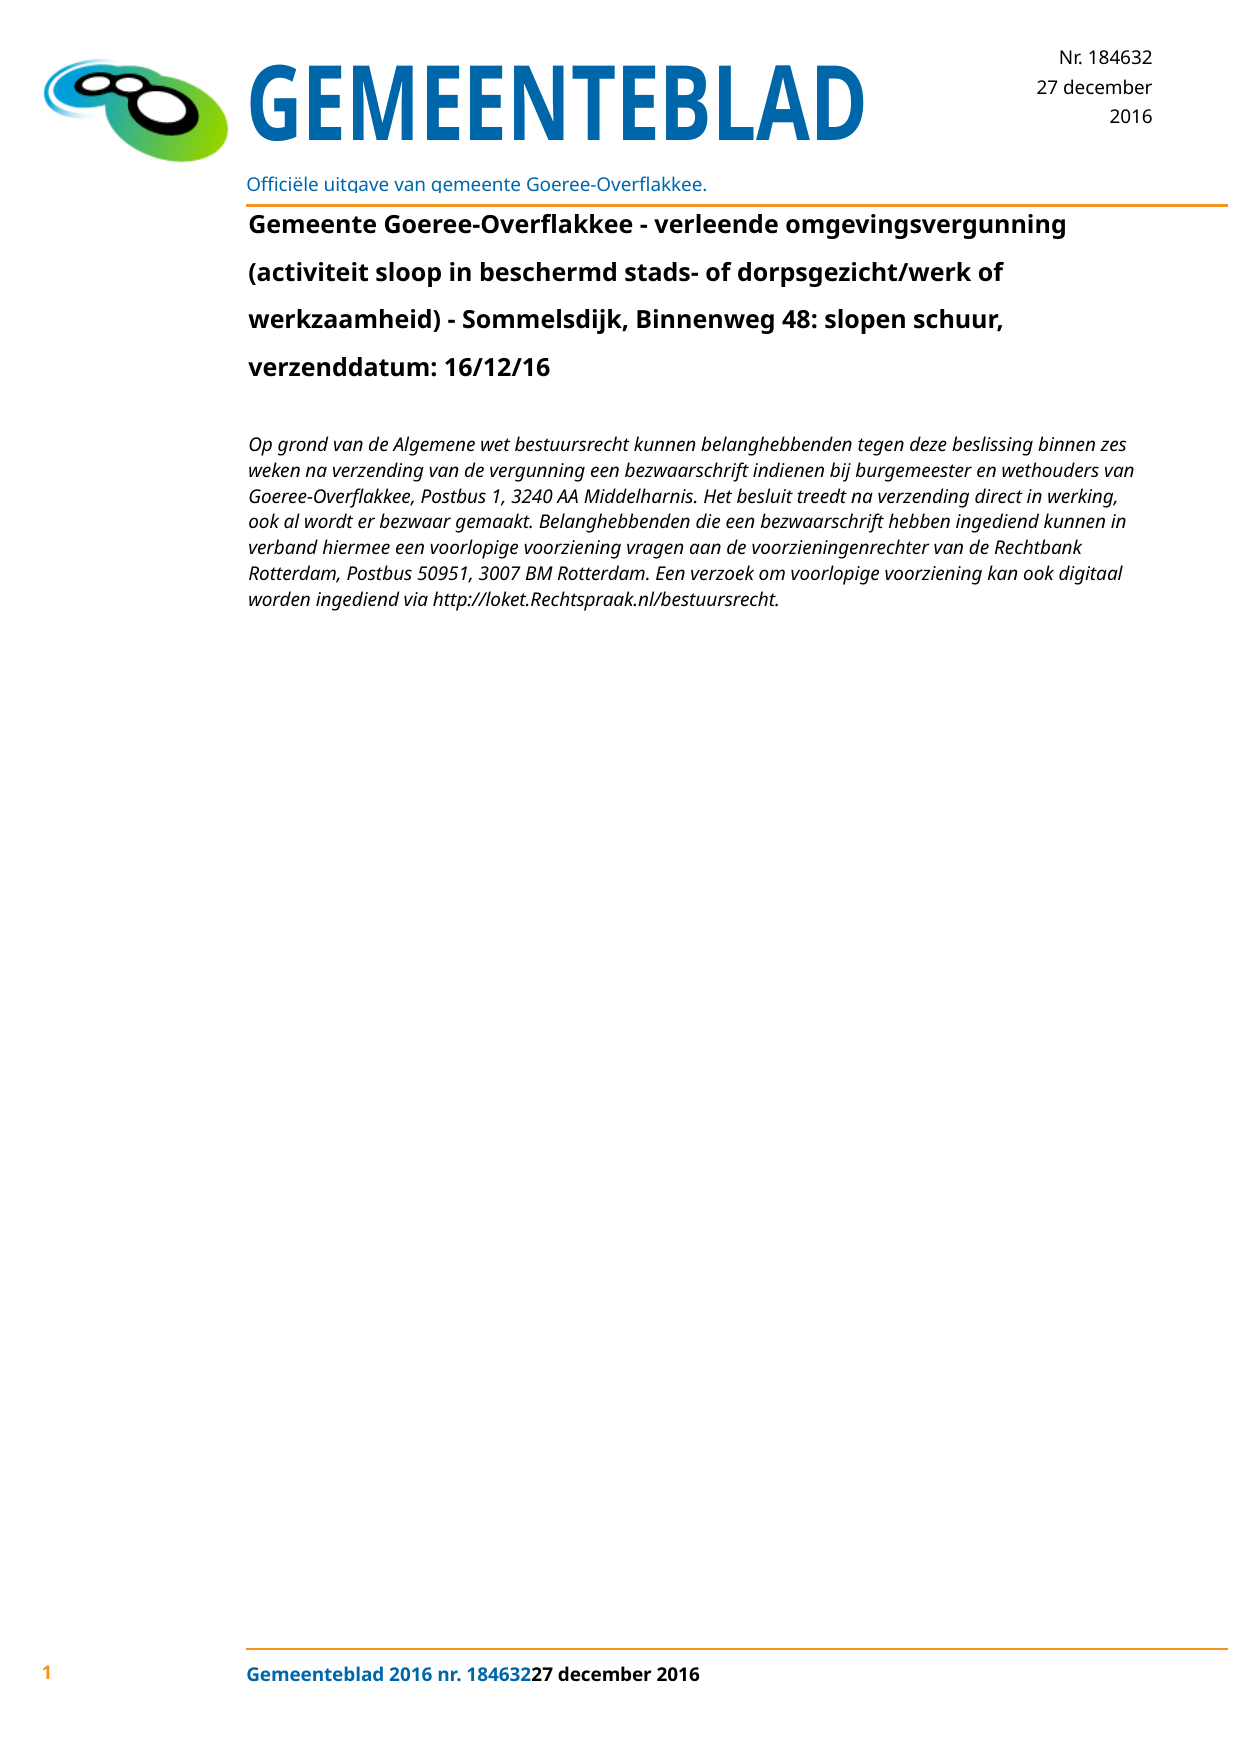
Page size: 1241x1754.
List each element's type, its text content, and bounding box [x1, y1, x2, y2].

text Gemeente Goeree-Overflakkee - verleende omgevingsvergunning (activiteit sloop in beschermd stads- of dorpsgezicht/werk of werkzaamheid) - Sommelsdijk, Binnenweg 48: slopen schuur, verzenddatum: 16/12/16 [248, 207, 1152, 384]
text Op grond van de Algemene wet bestuursrecht kunnen belanghebbenden tegen deze beslissing binnen zes weken na verzending van de vergunning een bezwaarschrift indienen bij burgemeester en wethouders van Goeree-Overflakkee, Postbus 1, 3240 AA Middelharnis. Het besluit treedt na verzending direct in werking, ook al wordt er bezwaar gemaakt. Belanghebbenden die een bezwaarschrift hebben ingediend kunnen in verband hiermee een voorlopige voorziening vragen aan de voorzieningenrechter van de Rechtbank Rotterdam, Postbus 50951, 3007 BM Rotterdam. Een verzoek om voorlopige voorziening kan ook digitaal worden ingediend via http://loket.Rechtspraak.nl/bestuursrecht. [248, 431, 1152, 611]
picture [41, 47, 231, 172]
